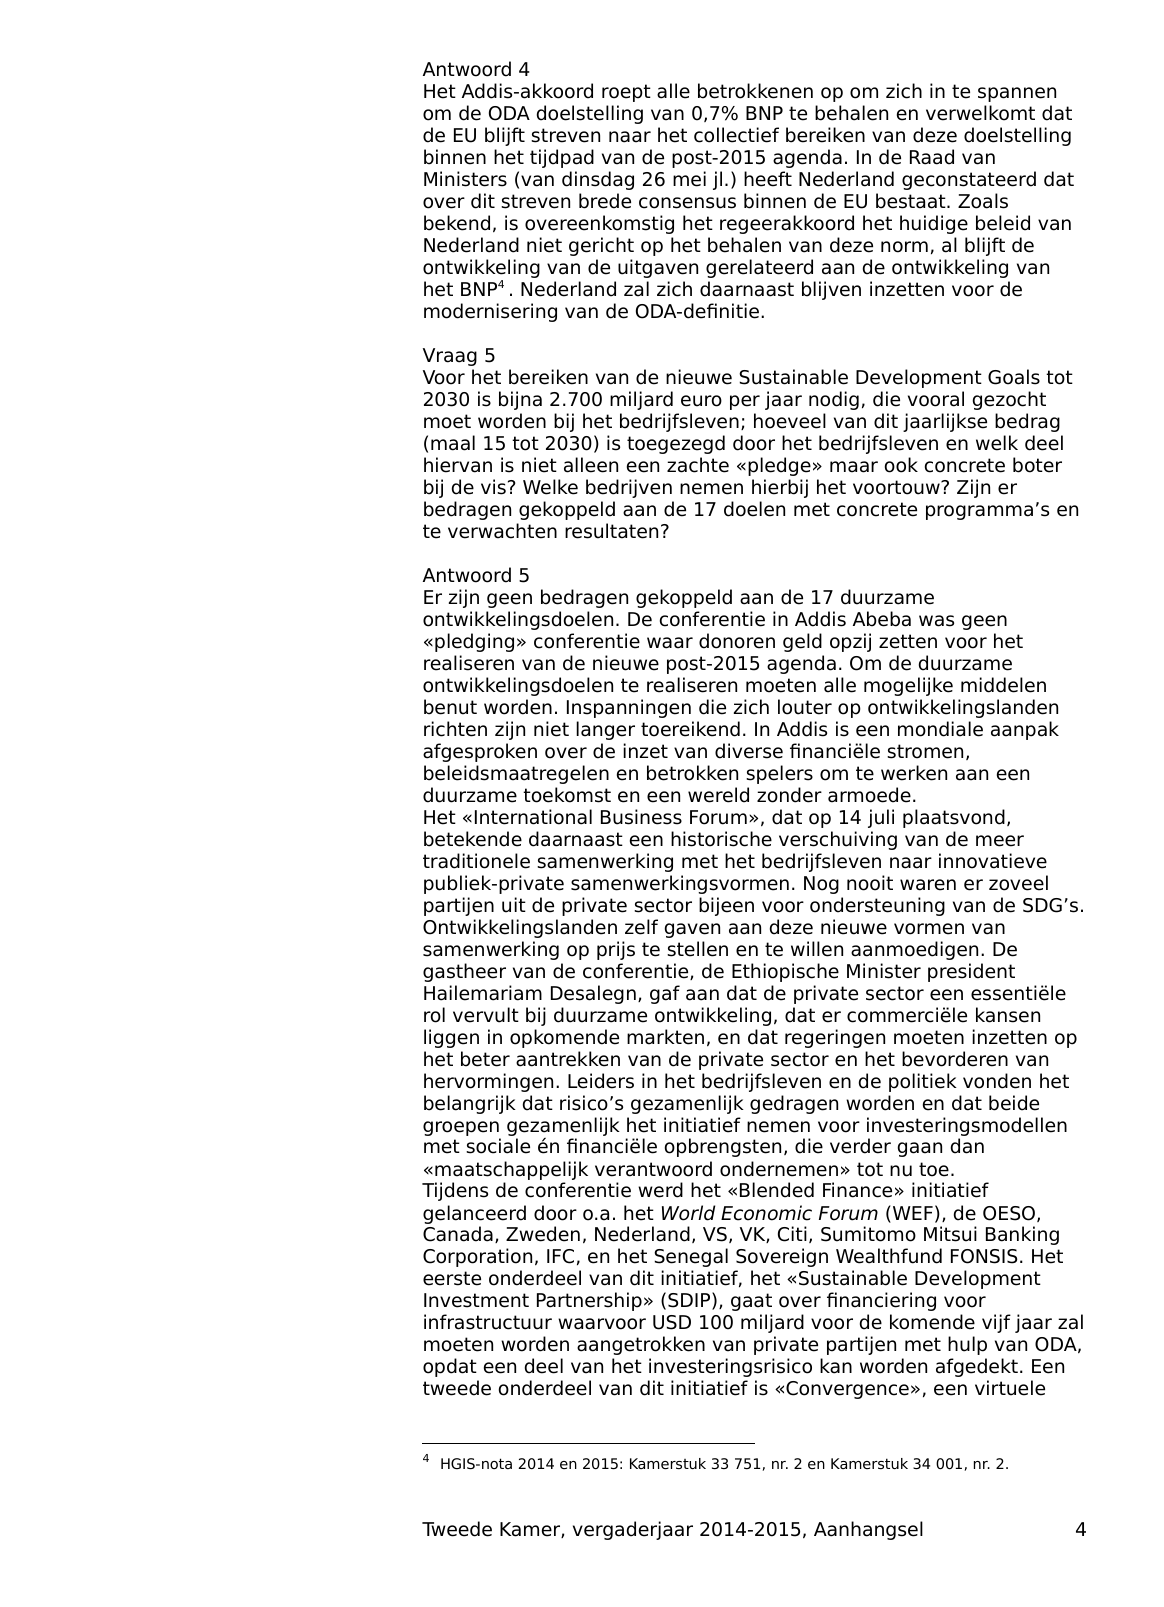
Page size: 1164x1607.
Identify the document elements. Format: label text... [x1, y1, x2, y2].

text Voor het bereiken van de nieuwe Sustainable Development Goals tot 2030 is bijna 2.700 miljard euro per jaar nodig, die vooral gezocht moet worden bij het bedrijfsleven; hoeveel van dit jaarlijkse bedrag (maal 15 tot 2030) is toegezegd door het bedrijfsleven en welk deel hiervan is niet alleen een zachte «pledge» maar ook concrete boter bij de vis? Welke bedrijven nemen hierbij het voortouw? Zijn er bedragen gekoppeld aan de 17 doelen met concrete programma’s en te verwachten resultaten? [422, 367, 1087, 543]
text Vraag 5 [422, 345, 1087, 367]
text Het «International Business Forum», dat op 14 juli plaatsvond, betekende daarnaast een historische verschuiving van de meer traditionele samenwerking met het bedrijfsleven naar innovatieve publiek-private samenwerkingsvormen. Nog nooit waren er zoveel partijen uit de private sector bijeen voor ondersteuning van de SDG’s. Ontwikkelingslanden zelf gaven aan deze nieuwe vormen van samenwerking op prijs te stellen en te willen aanmoedigen. De gastheer van de conferentie, de Ethiopische Minister president Hailemariam Desalegn, gaf aan dat de private sector een essentiële rol vervult bij duurzame ontwikkeling, dat er commerciële kansen liggen in opkomende markten, en dat regeringen moeten inzetten op het beter aantrekken van de private sector en het bevorderen van hervormingen. Leiders in het bedrijfsleven en de politiek vonden het belangrijk dat risico’s gezamenlijk gedragen worden en dat beide groepen gezamenlijk het initiatief nemen voor investeringsmodellen met sociale én financiële opbrengsten, die verder gaan dan «maatschappelijk verantwoord ondernemen» tot nu toe. [422, 807, 1087, 1180]
text Er zijn geen bedragen gekoppeld aan de 17 duurzame ontwikkelingsdoelen. De conferentie in Addis Abeba was geen «pledging» conferentie waar donoren geld opzij zetten voor het realiseren van de nieuwe post-2015 agenda. Om de duurzame ontwikkelingsdoelen te realiseren moeten alle mogelijke middelen benut worden. Inspanningen die zich louter op ontwikkelingslanden richten zijn niet langer toereikend. In Addis is een mondiale aanpak afgesproken over de inzet van diverse financiële stromen, beleidsmaatregelen en betrokken spelers om te werken aan een duurzame toekomst en een wereld zonder armoede. [422, 587, 1087, 807]
text Tijdens de conferentie werd het «Blended Finance» initiatief gelanceerd door o.a. het World Economic Forum (WEF), de OESO, Canada, Zweden, Nederland, VS, VK, Citi, Sumitomo Mitsui Banking Corporation, IFC, en het Senegal Sovereign Wealthfund FONSIS. Het eerste onderdeel van dit initiatief, het «Sustainable Development Investment Partnership» (SDIP), gaat over financiering voor infrastructuur waarvoor USD 100 miljard voor de komende vijf jaar zal moeten worden aangetrokken van private partijen met hulp van ODA, opdat een deel van het investeringsrisico kan worden afgedekt. Een tweede onderdeel van dit initiatief is «Convergence», een virtuele [422, 1180, 1087, 1400]
text Het Addis-akkoord roept alle betrokkenen op om zich in te spannen om de ODA doelstelling van 0,7% BNP te behalen en verwelkomt dat de EU blijft streven naar het collectief bereiken van deze doelstelling binnen het tijdpad van de post-2015 agenda. In de Raad van Ministers (van dinsdag 26 mei jl.) heeft Nederland geconstateerd dat over dit streven brede consensus binnen de EU bestaat. Zoals bekend, is overeenkomstig het regeerakkoord het huidige beleid van Nederland niet gericht op het behalen van deze norm, al blijft de ontwikkeling van de uitgaven gerelateerd aan de ontwikkeling van het BNP. Nederland zal zich daarnaast blijven inzetten voor de modernisering van de ODA-definitie. [422, 81, 1087, 323]
text Antwoord 4 [422, 59, 1087, 81]
text Antwoord 5 [422, 565, 1087, 587]
text HGIS-nota 2014 en 2015: Kamerstuk 33 751, nr. 2 en Kamerstuk 34 001, nr. 2. [422, 1452, 1087, 1474]
